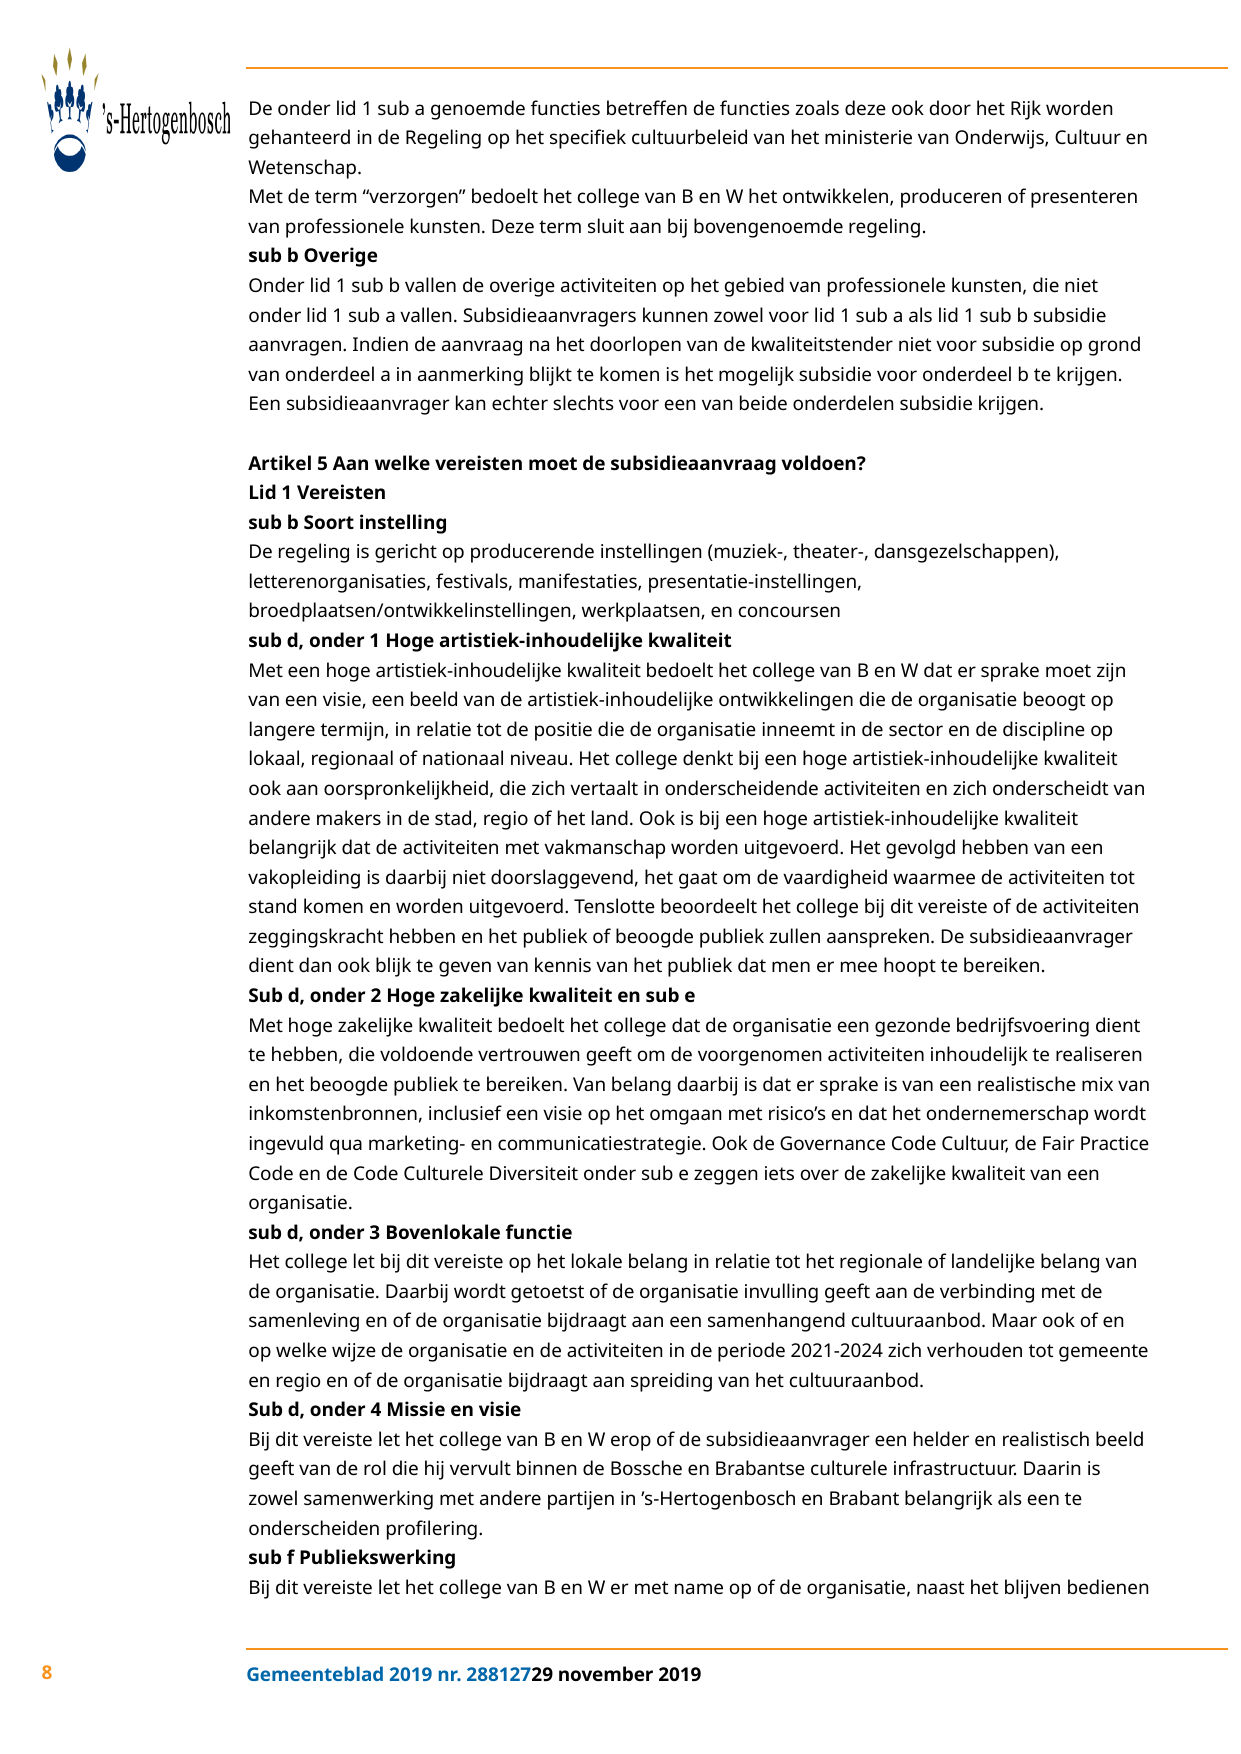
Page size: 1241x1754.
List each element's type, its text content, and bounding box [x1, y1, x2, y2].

text Met hoge zakelijke kwaliteit bedoelt het college dat de organisatie een gezonde bedrijfsvoering dient te hebben, die voldoende vertrouwen geeft om de voorgenomen activiteiten inhoudelijk te realiseren en het beoogde publiek te bereiken. Van belang daarbij is dat er sprake is van een realistische mix van inkomstenbronnen, inclusief een visie op het omgaan met risico’s en dat het ondernemerschap wordt ingevuld qua marketing- en communicatiestrategie. Ook de Governance Code Cultuur, de Fair Practice Code en de Code Culturele Diversiteit onder sub e zeggen iets over de zakelijke kwaliteit van een organisatie. [248, 1012, 1152, 1215]
text Met de term “verzorgen” bedoelt het college van B en W het ontwikkelen, produceren of presenteren van professionele kunsten. Deze term sluit aan bij bovengenoemde regeling. [248, 183, 1152, 239]
text De onder lid 1 sub a genoemde functies betreffen de functies zoals deze ook door het Rijk worden gehanteerd in de Regeling op het specifiek cultuurbeleid van het ministerie van Onderwijs, Cultuur en Wetenschap. [248, 95, 1152, 180]
text Bij dit vereiste let het college van B en W erop of de subsidieaanvrager een helder en realistisch beeld geeft van de rol die hij vervult binnen de Bossche en Brabantse culturele infrastructuur. Daarin is zowel samenwerking met andere partijen in ’s-Hertogenbosch en Brabant belangrijk als een te onderscheiden profilering. [248, 1426, 1152, 1541]
text sub d, onder 1 Hoge artistiek-inhoudelijke kwaliteit [248, 627, 1152, 653]
text sub b Overige [248, 243, 1152, 268]
text Bij dit vereiste let het college van B en W er met name op of de organisatie, naast het blijven bedienen [248, 1574, 1152, 1600]
text Het college let bij dit vereiste op het lokale belang in relatie tot het regionale of landelijke belang van de organisatie. Daarbij wordt getoetst of de organisatie invulling geeft aan de verbinding met de samenleving en of de organisatie bijdraagt aan een samenhangend cultuuraanbod. Maar ook of en op welke wijze de organisatie en de activiteiten in de periode 2021-2024 zich verhouden tot gemeente en regio en of de organisatie bijdraagt aan spreiding van het cultuuraanbod. [248, 1248, 1152, 1393]
text Lid 1 Vereisten [248, 479, 1152, 505]
text sub d, onder 3 Bovenlokale functie [248, 1219, 1152, 1245]
picture [41, 47, 231, 172]
text De regeling is gericht op producerende instellingen (muziek-, theater-, dansgezelschappen), letterenorganisaties, festivals, manifestaties, presentatie-instellingen, broedplaatsen/ontwikkelinstellingen, werkplaatsen, en concoursen [248, 538, 1152, 623]
text Onder lid 1 sub b vallen de overige activiteiten op het gebied van professionele kunsten, die niet onder lid 1 sub a vallen. Subsidieaanvragers kunnen zowel voor lid 1 sub a als lid 1 sub b subsidie aanvragen. Indien de aanvraag na het doorlopen van de kwaliteitstender niet voor subsidie op grond van onderdeel a in aanmerking blijkt te komen is het mogelijk subsidie voor onderdeel b te krijgen. Een subsidieaanvrager kan echter slechts voor een van beide onderdelen subsidie krijgen. [248, 272, 1152, 416]
text sub b Soort instelling [248, 509, 1152, 535]
text sub f Publiekswerking [248, 1544, 1152, 1570]
text Met een hoge artistiek-inhoudelijke kwaliteit bedoelt het college van B en W dat er sprake moet zijn van een visie, een beeld van de artistiek-inhoudelijke ontwikkelingen die de organisatie beoogt op langere termijn, in relatie tot de positie die de organisatie inneemt in de sector en de discipline op lokaal, regionaal of nationaal niveau. Het college denkt bij een hoge artistiek-inhoudelijke kwaliteit ook aan oorspronkelijkheid, die zich vertaalt in onderscheidende activiteiten en zich onderscheidt van andere makers in de stad, regio of het land. Ook is bij een hoge artistiek-inhoudelijke kwaliteit belangrijk dat de activiteiten met vakmanschap worden uitgevoerd. Het gevolgd hebben van een vakopleiding is daarbij niet doorslaggevend, het gaat om de vaardigheid waarmee de activiteiten tot stand komen en worden uitgevoerd. Tenslotte beoordeelt het college bij dit vereiste of de activiteiten zeggingskracht hebben en het publiek of beoogde publiek zullen aanspreken. De subsidieaanvrager dient dan ook blijk te geven van kennis van het publiek dat men er mee hoopt te bereiken. [248, 657, 1152, 978]
text Sub d, onder 4 Missie en visie [248, 1396, 1152, 1422]
text Sub d, onder 2 Hoge zakelijke kwaliteit en sub e [248, 982, 1152, 1008]
text Artikel 5 Aan welke vereisten moet de subsidieaanvraag voldoen? [248, 450, 1152, 476]
